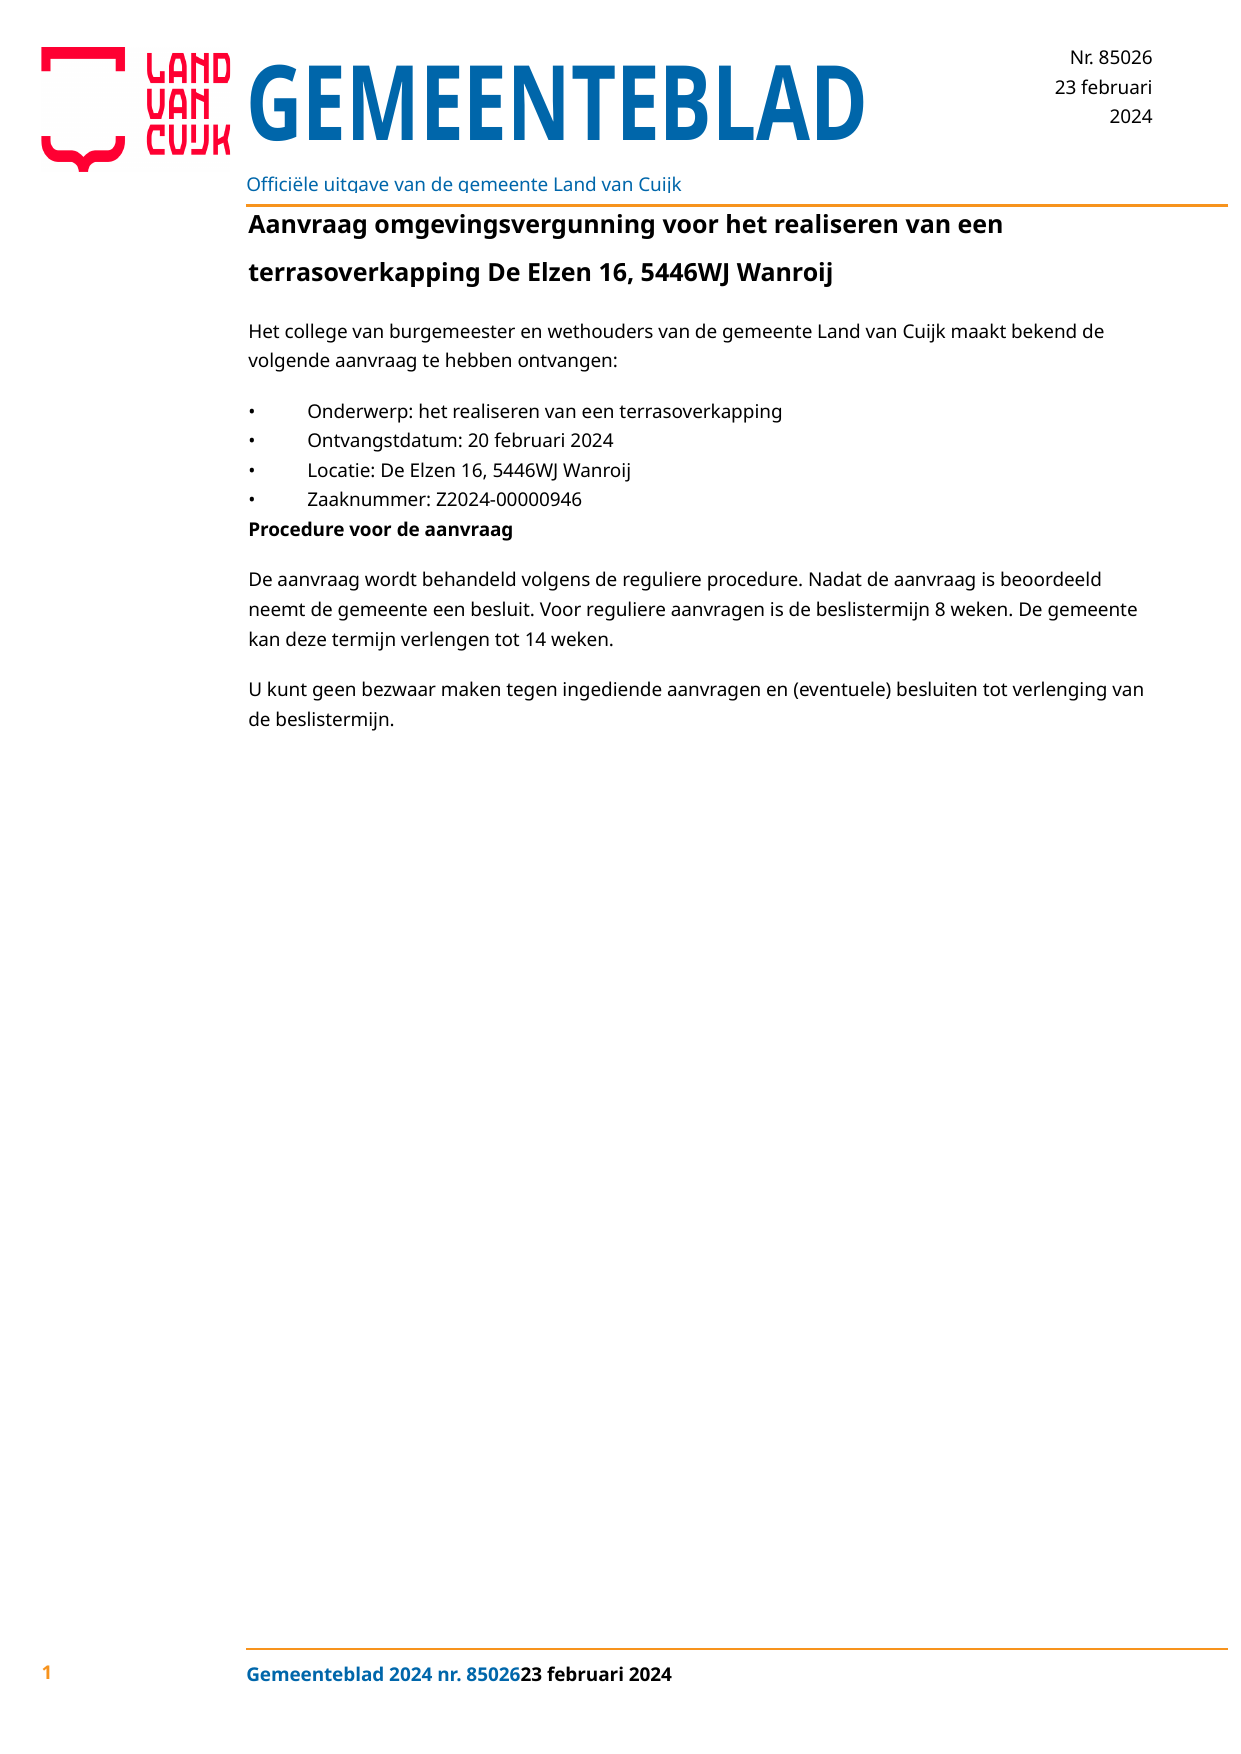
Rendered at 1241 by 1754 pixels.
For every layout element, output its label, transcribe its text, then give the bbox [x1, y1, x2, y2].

text Procedure voor de aanvraag [248, 516, 1152, 542]
list Zaaknummer: Z2024-00000946 [248, 487, 1152, 512]
list Locatie: De Elzen 16, 5446WJ Wanroij [248, 457, 1152, 483]
picture [41, 47, 231, 172]
text Aanvraag omgevingsvergunning voor het realiseren van een terrasoverkapping De Elzen 16, 5446WJ Wanroij [248, 207, 1152, 288]
text U kunt geen bezwaar maken tegen ingediende aanvragen en (eventuele) besluiten tot verlenging van de beslistermijn. [248, 676, 1152, 732]
list Ontvangstdatum: 20 februari 2024 [248, 427, 1152, 453]
text Het college van burgemeester en wethouders van de gemeente Land van Cuijk maakt bekend de volgende aanvraag te hebben ontvangen: [248, 318, 1152, 373]
list Onderwerp: het realiseren van een terrasoverkapping [248, 398, 1152, 424]
text De aanvraag wordt behandeld volgens de reguliere procedure. Nadat de aanvraag is beoordeeld neemt de gemeente een besluit. Voor reguliere aanvragen is de beslistermijn 8 weken. De gemeente kan deze termijn verlengen tot 14 weken. [248, 567, 1152, 652]
